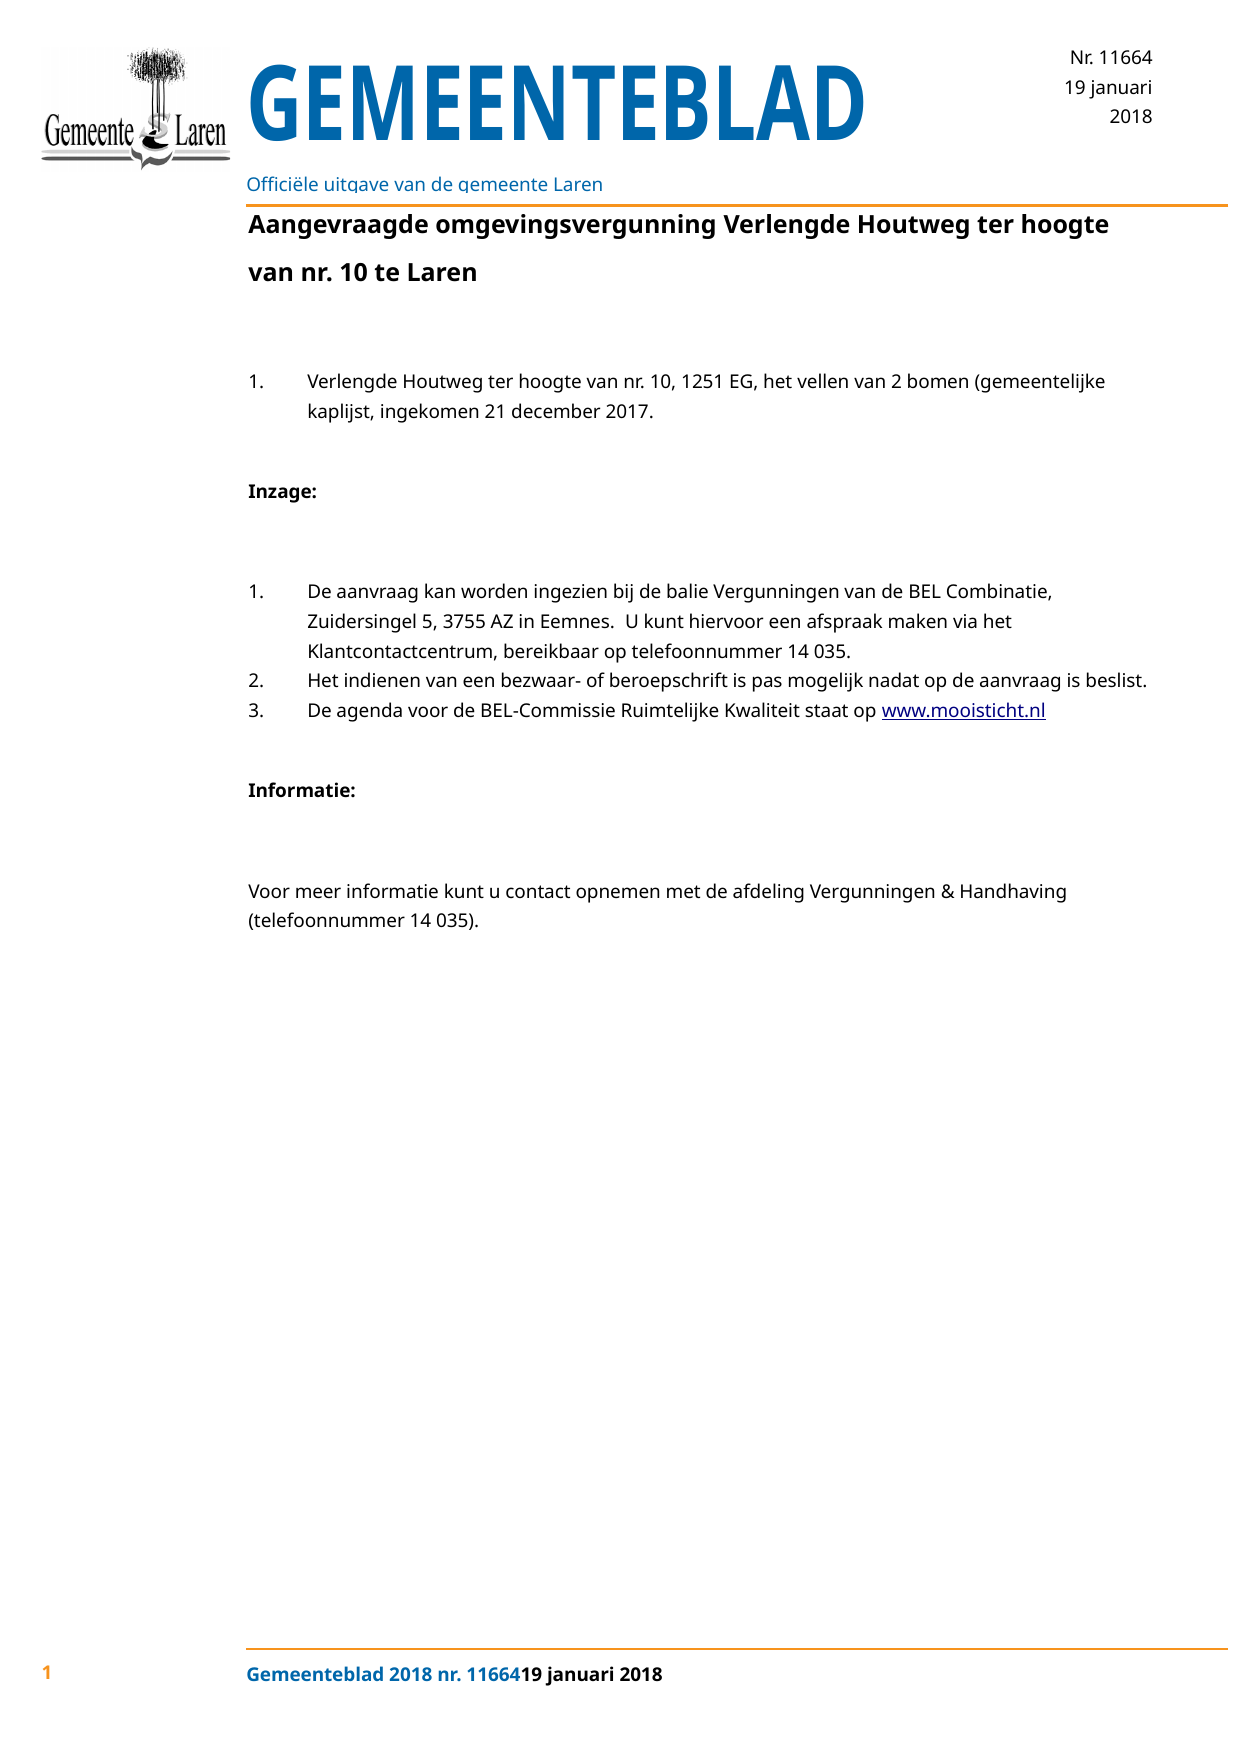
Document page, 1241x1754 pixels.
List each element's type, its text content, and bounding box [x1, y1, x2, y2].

text Informatie: [248, 777, 1152, 803]
list De aanvraag kan worden ingezien bij de balie Vergunningen van de BEL Combinatie, Zuidersingel 5, 3755 AZ in Eemnes. U kunt hiervoor een afspraak maken via het Klantcontactcentrum, bereikbaar op telefoonnummer 14 035. [248, 579, 1152, 664]
list De agenda voor de BEL-Commissie Ruimtelijke Kwaliteit staat op www.mooisticht.nl [248, 697, 1152, 723]
text Aangevraagde omgevingsvergunning Verlengde Houtweg ter hoogte van nr. 10 te Laren [248, 207, 1152, 288]
picture [41, 47, 231, 172]
text Inzage: [248, 478, 1152, 504]
text Voor meer informatie kunt u contact opnemen met de afdeling Vergunningen & Handhaving (telefoonnummer 14 035). [248, 878, 1152, 933]
list Verlengde Houtweg ter hoogte van nr. 10, 1251 EG, het vellen van 2 bomen (gemeentelijke kaplijst, ingekomen 21 december 2017. [248, 368, 1152, 424]
list Het indienen van een bezwaar- of beroepschrift is pas mogelijk nadat op de aanvraag is beslist. [248, 667, 1152, 693]
